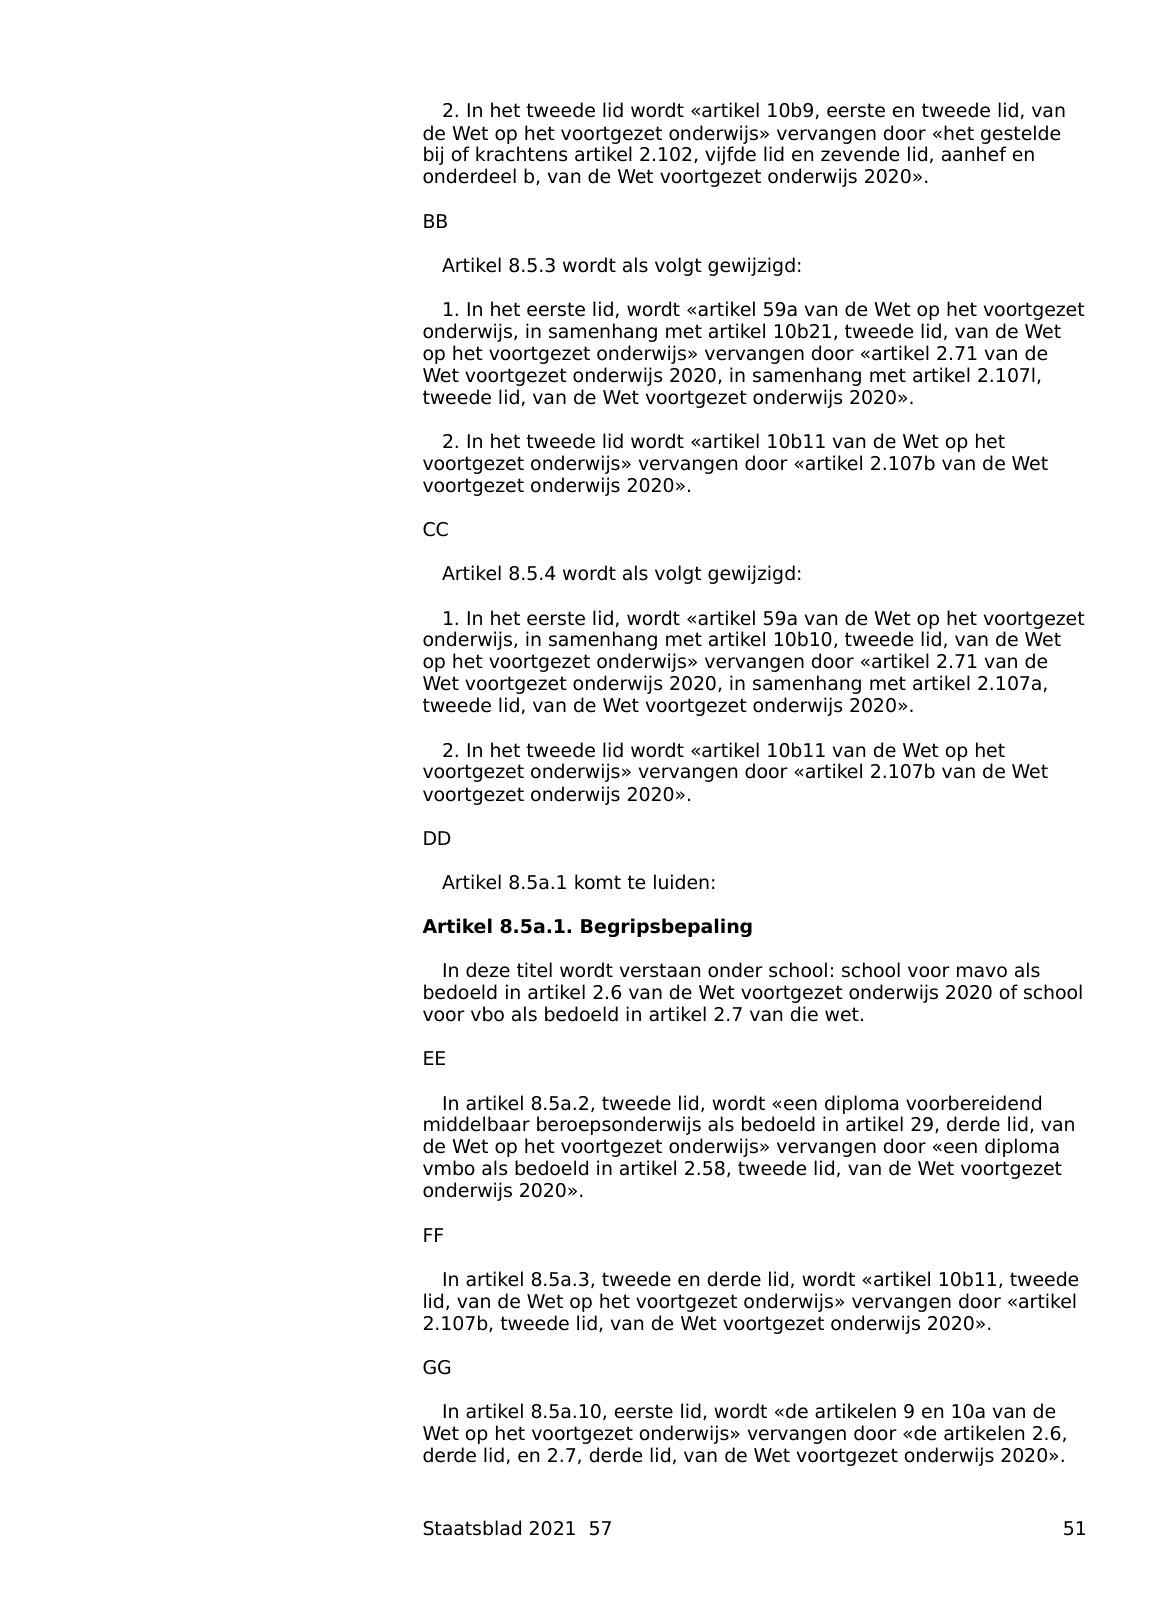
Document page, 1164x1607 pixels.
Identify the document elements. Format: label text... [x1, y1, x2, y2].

text 1. In het eerste lid, wordt «artikel 59a van de Wet op het voortgezet onderwijs, in samenhang met artikel 10b21, tweede lid, van de Wet op het voortgezet onderwijs» vervangen door «artikel 2.71 van de Wet voortgezet onderwijs 2020, in samenhang met artikel 2.107l, tweede lid, van de Wet voortgezet onderwijs 2020». [422, 299, 1087, 409]
text FF [422, 1224, 1087, 1246]
text 2. In het tweede lid wordt «artikel 10b11 van de Wet op het voortgezet onderwijs» vervangen door «artikel 2.107b van de Wet voortgezet onderwijs 2020». [422, 739, 1087, 805]
text 2. In het tweede lid wordt «artikel 10b11 van de Wet op het voortgezet onderwijs» vervangen door «artikel 2.107b van de Wet voortgezet onderwijs 2020». [422, 431, 1087, 497]
text CC [422, 519, 1087, 541]
text In artikel 8.5a.10, eerste lid, wordt «de artikelen 9 en 10a van de Wet op het voortgezet onderwijs» vervangen door «de artikelen 2.6, derde lid, en 2.7, derde lid, van de Wet voortgezet onderwijs 2020». [422, 1401, 1087, 1467]
text BB [422, 211, 1087, 232]
text DD [422, 828, 1087, 849]
text In artikel 8.5a.3, tweede en derde lid, wordt «artikel 10b11, tweede lid, van de Wet op het voortgezet onderwijs» vervangen door «artikel 2.107b, tweede lid, van de Wet voortgezet onderwijs 2020». [422, 1269, 1087, 1334]
text 2. In het tweede lid wordt «artikel 10b9, eerste en tweede lid, van de Wet op het voortgezet onderwijs» vervangen door «het gestelde bij of krachtens artikel 2.102, vijfde lid en zevende lid, aanhef en onderdeel b, van de Wet voortgezet onderwijs 2020». [422, 100, 1087, 188]
text In artikel 8.5a.2, tweede lid, wordt «een diploma voorbereidend middelbaar beroepsonderwijs als bedoeld in artikel 29, derde lid, van de Wet op het voortgezet onderwijs» vervangen door «een diploma vmbo als bedoeld in artikel 2.58, tweede lid, van de Wet voortgezet onderwijs 2020». [422, 1092, 1087, 1202]
text Artikel 8.5.4 wordt als volgt gewijzigd: [422, 563, 1087, 585]
text In deze titel wordt verstaan onder school: school voor mavo als bedoeld in artikel 2.6 van de Wet voortgezet onderwijs 2020 of school voor vbo als bedoeld in artikel 2.7 van die wet. [422, 960, 1087, 1026]
text Artikel 8.5a.1 komt te luiden: [422, 872, 1087, 894]
text EE [422, 1048, 1087, 1070]
text 1. In het eerste lid, wordt «artikel 59a van de Wet op het voortgezet onderwijs, in samenhang met artikel 10b10, tweede lid, van de Wet op het voortgezet onderwijs» vervangen door «artikel 2.71 van de Wet voortgezet onderwijs 2020, in samenhang met artikel 2.107a, tweede lid, van de Wet voortgezet onderwijs 2020». [422, 607, 1087, 717]
subtitle Artikel 8.5a.1. Begripsbepaling [422, 916, 1087, 938]
text Artikel 8.5.3 wordt als volgt gewijzigd: [422, 255, 1087, 277]
text GG [422, 1357, 1087, 1379]
